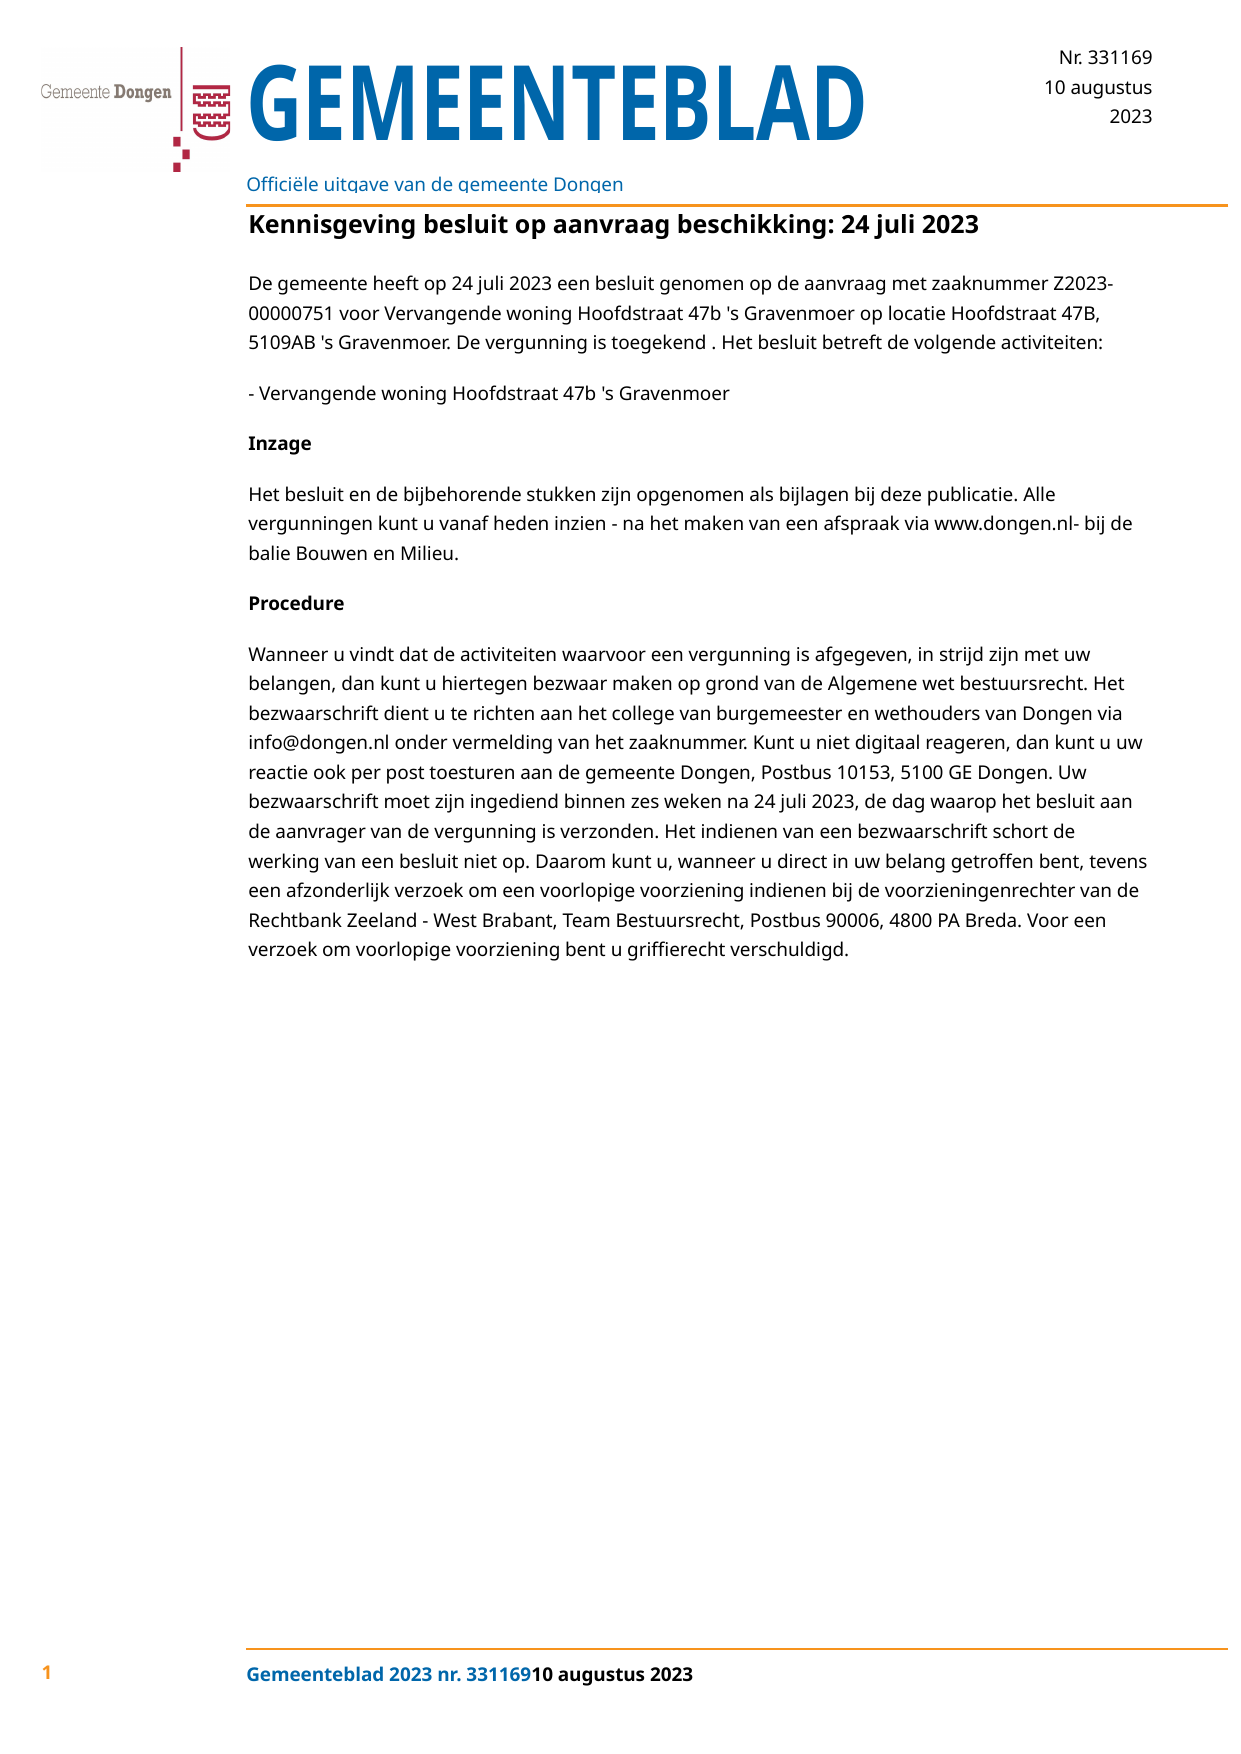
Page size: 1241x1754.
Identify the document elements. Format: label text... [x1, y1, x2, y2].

text Kennisgeving besluit op aanvraag beschikking: 24 juli 2023 [248, 207, 1152, 241]
text - Vervangende woning Hoofdstraat 47b 's Gravenmoer [248, 380, 1152, 406]
text Wanneer u vindt dat de activiteiten waarvoor een vergunning is afgegeven, in strijd zijn met uw belangen, dan kunt u hiertegen bezwaar maken op grond van de Algemene wet bestuursrecht. Het bezwaarschrift dient u te richten aan het college van burgemeester en wethouders van Dongen via info@dongen.nl onder vermelding van het zaaknummer. Kunt u niet digitaal reageren, dan kunt u uw reactie ook per post toesturen aan de gemeente Dongen, Postbus 10153, 5100 GE Dongen. Uw bezwaarschrift moet zijn ingediend binnen zes weken na 24 juli 2023, de dag waarop het besluit aan de aanvrager van de vergunning is verzonden. Het indienen van een bezwaarschrift schort de werking van een besluit niet op. Daarom kunt u, wanneer u direct in uw belang getroffen bent, tevens een afzonderlijk verzoek om een voorlopige voorziening indienen bij de voorzieningenrechter van de Rechtbank Zeeland - West Brabant, Team Bestuursrecht, Postbus 90006, 4800 PA Breda. Voor een verzoek om voorlopige voorziening bent u griffierecht verschuldigd. [248, 641, 1152, 962]
picture [41, 47, 231, 172]
text De gemeente heeft op 24 juli 2023 een besluit genomen op de aanvraag met zaaknummer Z2023-00000751 voor Vervangende woning Hoofdstraat 47b 's Gravenmoer op locatie Hoofdstraat 47B, 5109AB 's Gravenmoer. De vergunning is toegekend . Het besluit betreft de volgende activiteiten: [248, 270, 1152, 355]
text Inzage [248, 430, 1152, 456]
text Het besluit en de bijbehorende stukken zijn opgenomen als bijlagen bij deze publicatie. Alle vergunningen kunt u vanaf heden inzien - na het maken van een afspraak via www.dongen.nl- bij de balie Bouwen en Milieu. [248, 481, 1152, 566]
text Procedure [248, 590, 1152, 616]
